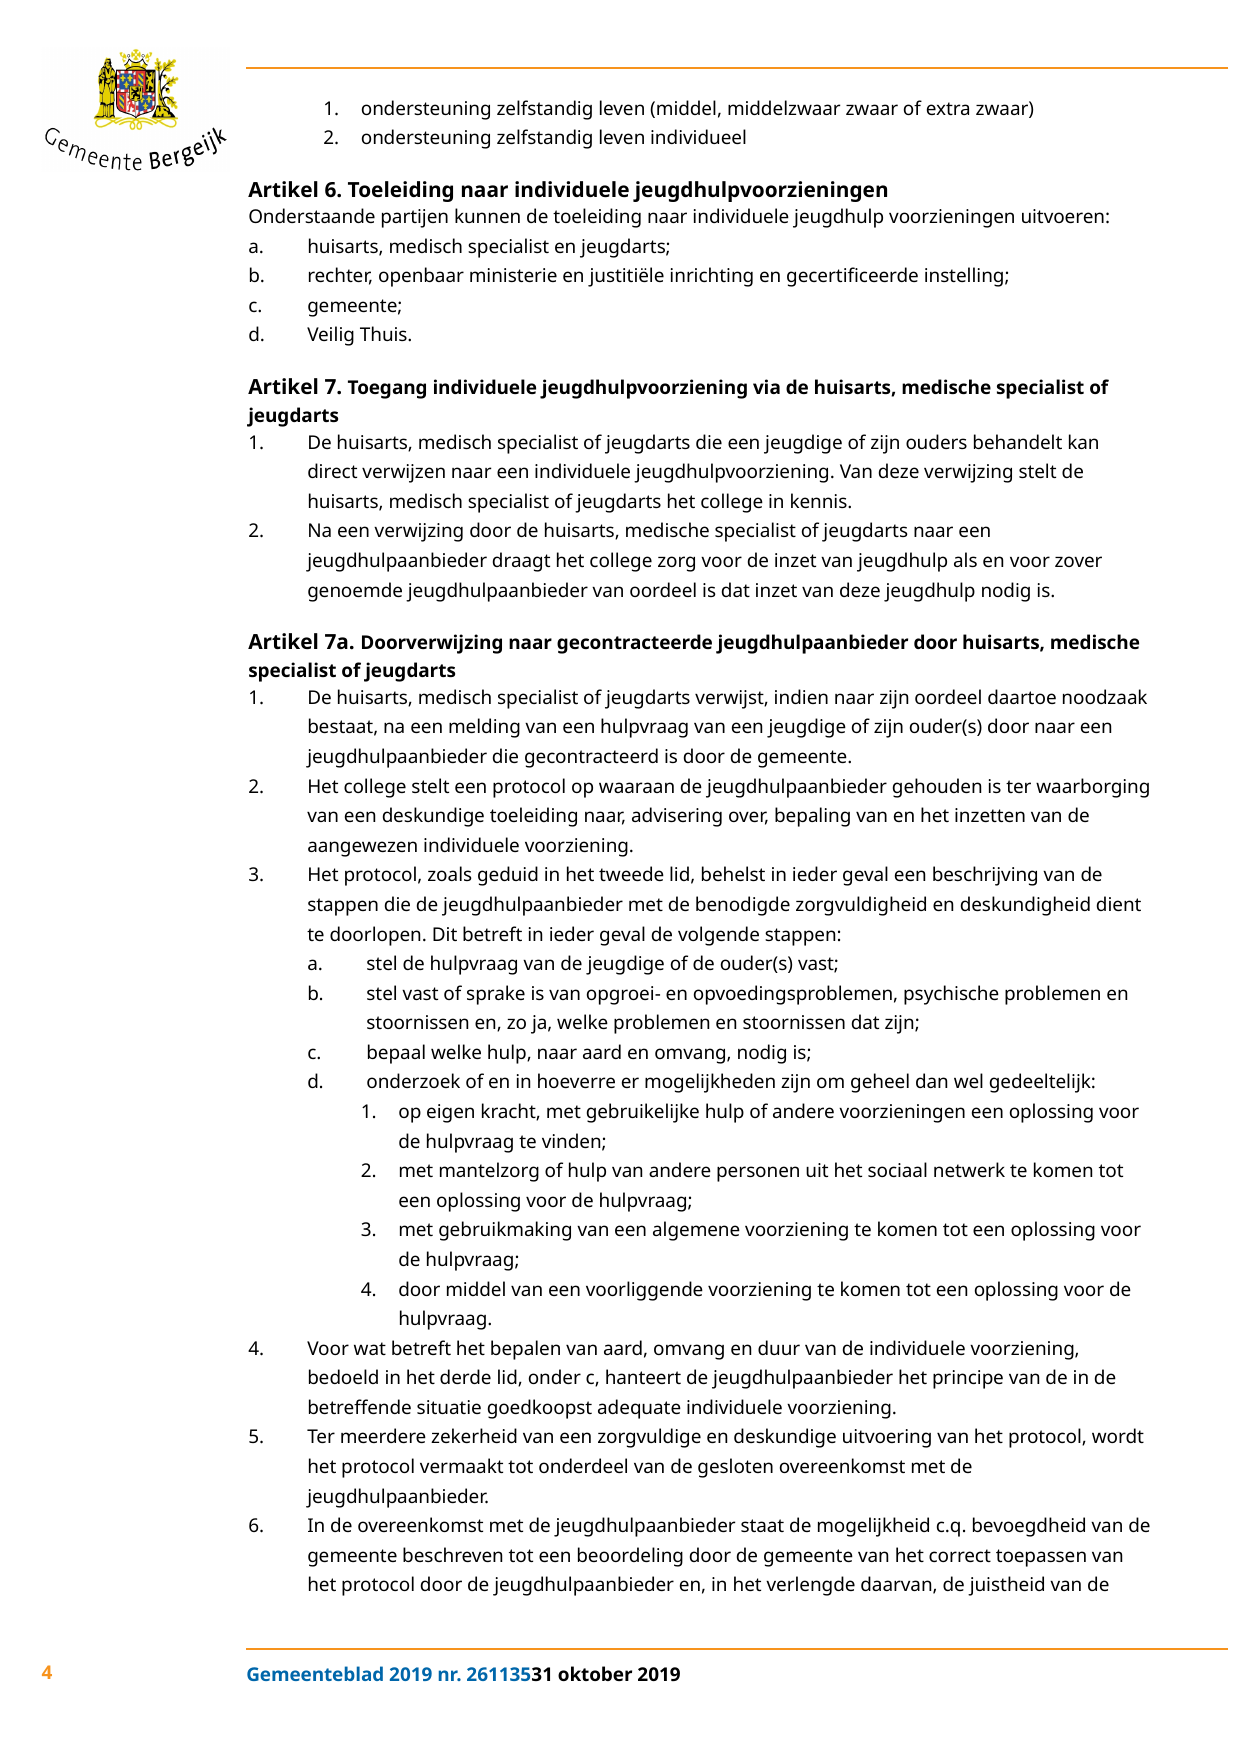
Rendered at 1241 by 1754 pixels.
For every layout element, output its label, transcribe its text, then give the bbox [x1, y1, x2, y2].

list In de overeenkomst met de jeugdhulpaanbieder staat de mogelijkheid c.q. bevoegdheid van de gemeente beschreven tot een beoordeling door de gemeente van het correct toepassen van het protocol door de jeugdhulpaanbieder en, in het verlengde daarvan, de juistheid van de [248, 1512, 1152, 1597]
list Veilig Thuis. [248, 322, 1152, 347]
list door middel van een voorliggende voorziening te komen tot een oplossing voor de hulpvraag. [361, 1276, 1152, 1331]
list De huisarts, medisch specialist of jeugdarts verwijst, indien naar zijn oordeel daartoe noodzaak bestaat, na een melding van een hulpvraag van een jeugdige of zijn ouder(s) door naar een jeugdhulpaanbieder die gecontracteerd is door de gemeente. [248, 684, 1152, 769]
list op eigen kracht, met gebruikelijke hulp of andere voorzieningen een oplossing voor de hulpvraag te vinden; [361, 1098, 1152, 1153]
list Na een verwijzing door de huisarts, medische specialist of jeugdarts naar een jeugdhulpaanbieder draagt het college zorg voor de inzet van jeugdhulp als en voor zover genoemde jeugdhulpaanbieder van oordeel is dat inzet van deze jeugdhulp nodig is. [248, 518, 1152, 602]
list met mantelzorg of hulp van andere personen uit het sociaal netwerk te komen tot een oplossing voor de hulpvraag; [361, 1157, 1152, 1213]
list stel de hulpvraag van de jeugdige of de ouder(s) vast; [307, 950, 1152, 976]
list Ter meerdere zekerheid van een zorgvuldige en deskundige uitvoering van het protocol, wordt het protocol vermaakt tot onderdeel van de gesloten overeenkomst met de jeugdhulpaanbieder. [248, 1424, 1152, 1508]
text Artikel 7. Toegang individuele jeugdhulpvoorziening via de huisarts, medische specialist of jeugdarts [248, 372, 1152, 429]
list De huisarts, medisch specialist of jeugdarts die een jeugdige of zijn ouders behandelt kan direct verwijzen naar een individuele jeugdhulpvoorziening. Van deze verwijzing stelt de huisarts, medisch specialist of jeugdarts het college in kennis. [248, 429, 1152, 514]
list stel vast of sprake is van opgroei- en opvoedingsproblemen, psychische problemen en stoornissen en, zo ja, welke problemen en stoornissen dat zijn; [307, 980, 1152, 1035]
list ondersteuning zelfstandig leven (middel, middelzwaar zwaar of extra zwaar) [323, 95, 1152, 121]
text Artikel 7a. Doorverwijzing naar gecontracteerde jeugdhulpaanbieder door huisarts, medische specialist of jeugdarts [248, 627, 1152, 684]
list ondersteuning zelfstandig leven individueel [323, 124, 1152, 150]
picture [41, 47, 231, 172]
list bepaal welke hulp, naar aard en omvang, nodig is; [307, 1039, 1152, 1065]
list Het college stelt een protocol op waaraan de jeugdhulpaanbieder gehouden is ter waarborging van een deskundige toeleiding naar, advisering over, bepaling van en het inzetten van de aangewezen individuele voorziening. [248, 773, 1152, 858]
list gemeente; [248, 292, 1152, 318]
text Onderstaande partijen kunnen de toeleiding naar individuele jeugdhulp voorzieningen uitvoeren: [248, 203, 1152, 229]
text Artikel 6. Toeleiding naar individuele jeugdhulpvoorzieningen [248, 175, 1152, 203]
list huisarts, medisch specialist en jeugdarts; [248, 233, 1152, 258]
list Het protocol, zoals geduid in het tweede lid, behelst in ieder geval een beschrijving van de stappen die de jeugdhulpaanbieder met de benodigde zorgvuldigheid en deskundigheid dient te doorlopen. Dit betreft in ieder geval de volgende stappen: [248, 862, 1152, 946]
list onderzoek of en in hoeverre er mogelijkheden zijn om geheel dan wel gedeeltelijk: [307, 1069, 1152, 1094]
list rechter, openbaar ministerie en justitiële inrichting en gecertificeerde instelling; [248, 262, 1152, 288]
list met gebruikmaking van een algemene voorziening te komen tot een oplossing voor de hulpvraag; [361, 1217, 1152, 1272]
list Voor wat betreft het bepalen van aard, omvang en duur van de individuele voorziening, bedoeld in het derde lid, onder c, hanteert de jeugdhulpaanbieder het principe van de in de betreffende situatie goedkoopst adequate individuele voorziening. [248, 1335, 1152, 1420]
